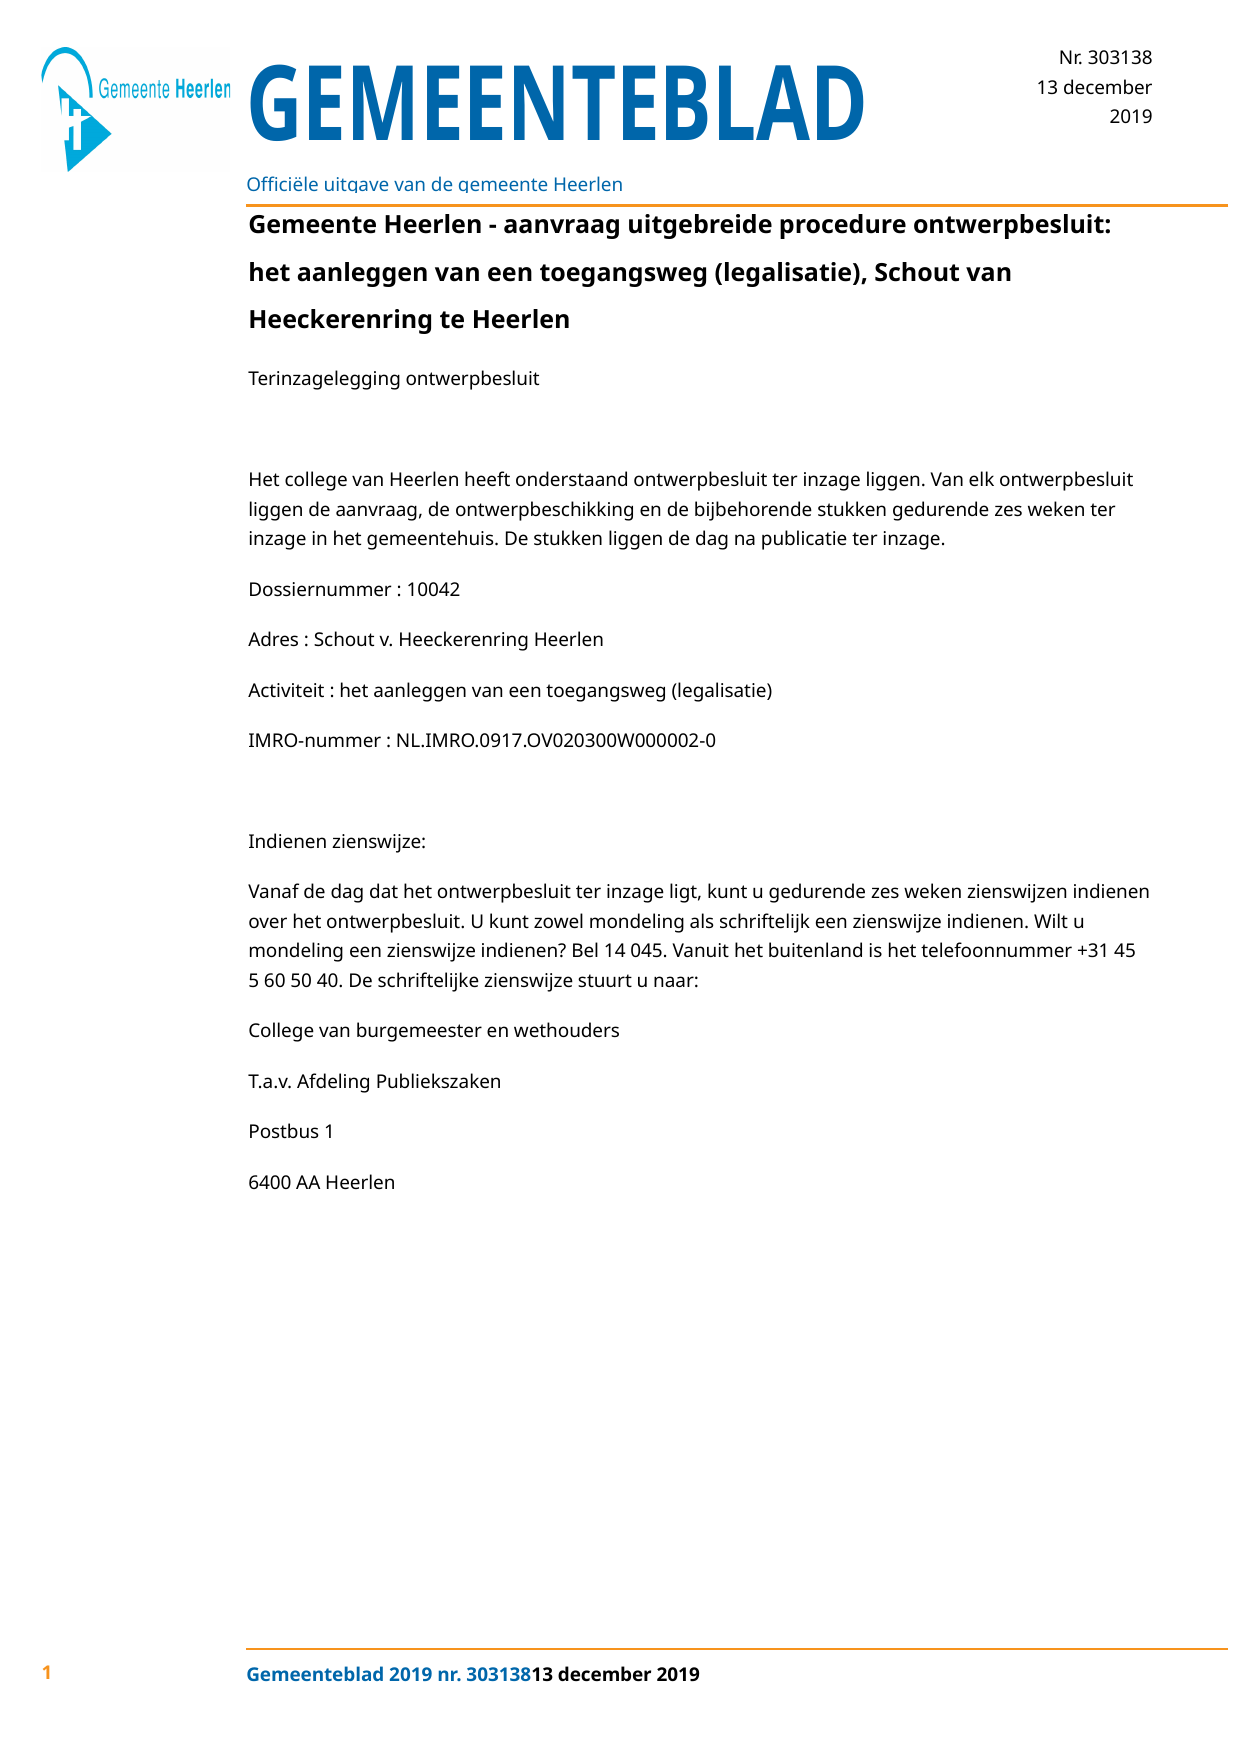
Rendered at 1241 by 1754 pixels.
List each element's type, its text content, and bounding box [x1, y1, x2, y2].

text Terinzagelegging ontwerpbesluit [248, 366, 1152, 391]
text 6400 AA Heerlen [248, 1169, 1152, 1194]
text Indienen zienswijze: [248, 828, 1152, 854]
text Adres : Schout v. Heeckerenring Heerlen [248, 626, 1152, 652]
text Activiteit : het aanleggen van een toegangsweg (legalisatie) [248, 677, 1152, 702]
text Gemeente Heerlen - aanvraag uitgebreide procedure ontwerpbesluit: het aanleggen van een toegangsweg (legalisatie), Schout van Heeckerenring te Heerlen [248, 207, 1152, 336]
text Het college van Heerlen heeft onderstaand ontwerpbesluit ter inzage liggen. Van elk ontwerpbesluit liggen de aanvraag, de ontwerpbeschikking en de bijbehorende stukken gedurende zes weken ter inzage in het gemeentehuis. De stukken liggen de dag na publicatie ter inzage. [248, 466, 1152, 551]
text IMRO-nummer : NL.IMRO.0917.OV020300W000002-0 [248, 727, 1152, 753]
text T.a.v. Afdeling Publiekszaken [248, 1068, 1152, 1094]
text Dossiernummer : 10042 [248, 576, 1152, 602]
text Vanaf de dag dat het ontwerpbesluit ter inzage ligt, kunt u gedurende zes weken zienswijzen indienen over het ontwerpbesluit. U kunt zowel mondeling als schriftelijk een zienswijze indienen. Wilt u mondeling een zienswijze indienen? Bel 14 045. Vanuit het buitenland is het telefoonnummer +31 45 5 60 50 40. De schriftelijke zienswijze stuurt u naar: [248, 878, 1152, 993]
picture [41, 47, 231, 172]
text College van burgemeester en wethouders [248, 1018, 1152, 1043]
picture [41, 47, 59, 70]
text Postbus 1 [248, 1118, 1152, 1144]
